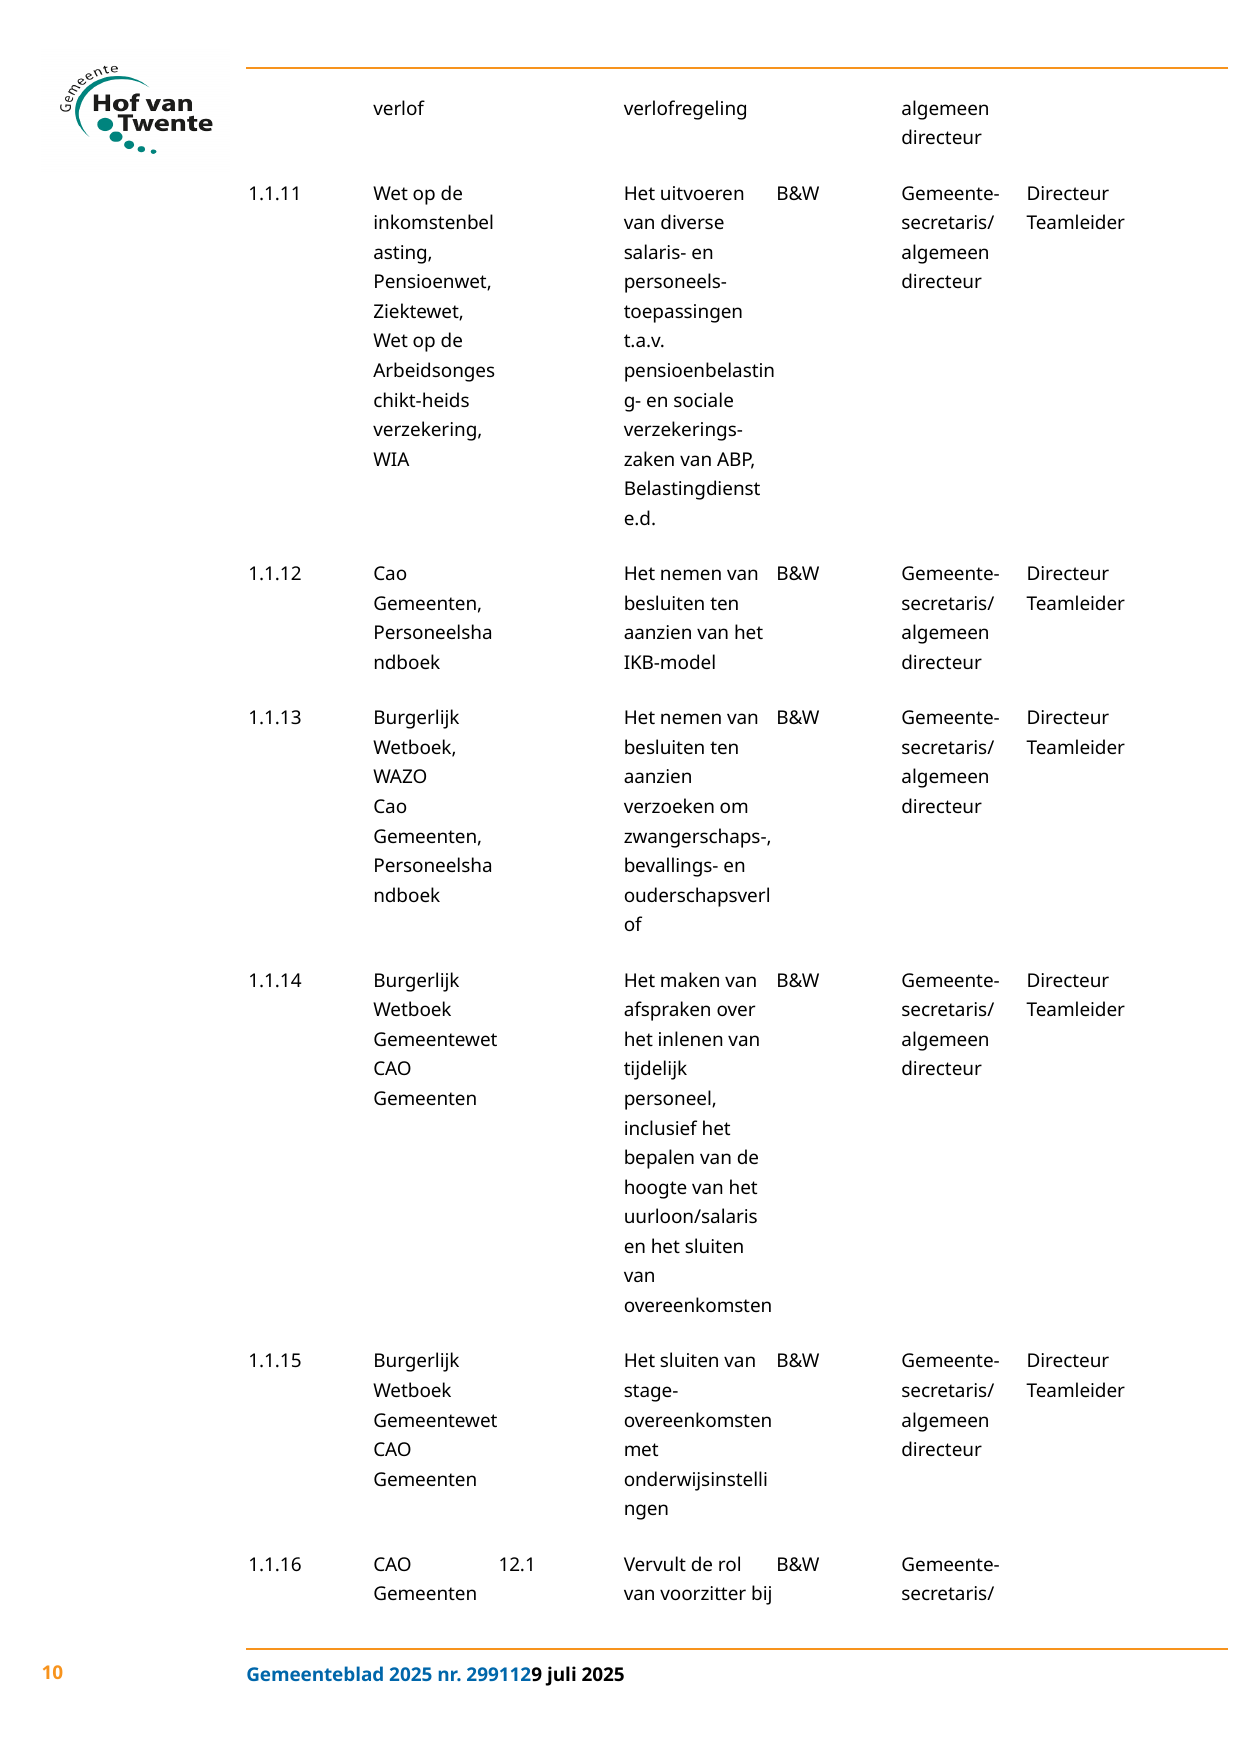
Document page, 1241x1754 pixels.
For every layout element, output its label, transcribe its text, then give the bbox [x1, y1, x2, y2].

table_cell [498, 705, 623, 967]
table_cell 1.1.12 [248, 560, 373, 704]
table_cell Gemeente- secretaris/ algemeen directeur [901, 180, 1026, 560]
table_cell [498, 180, 623, 560]
table_cell Burgerlijk Wetboek Gemeentewet CAO Gemeenten [373, 1348, 498, 1551]
table_cell Burgerlijk Wetboek Gemeentewet CAO Gemeenten [373, 967, 498, 1348]
table_cell Het nemen van besluiten ten aanzien van het IKB-model [624, 560, 776, 704]
table_cell Gemeente- secretaris/ algemeen directeur [901, 705, 1026, 967]
table_cell [1026, 95, 1152, 180]
table_cell Het maken van afspraken over het inlenen van tijdelijk personeel, inclusief het bepalen van de hoogte van het uurloon/salaris en het sluiten van overeenkomsten [624, 967, 776, 1348]
table_cell Gemeente- secretaris/ algemeen directeur [901, 1348, 1026, 1551]
table_cell 1.1.14 [248, 967, 373, 1348]
table_cell Burgerlijk Wetboek, WAZO Cao Gemeenten, Personeelshandboek [373, 705, 498, 967]
table_cell Directeur Teamleider [1026, 180, 1152, 560]
picture [41, 47, 231, 172]
table_cell CAO Gemeenten [373, 1551, 498, 1606]
table_cell 1.1.11 [248, 180, 373, 560]
table_cell B&W [776, 560, 901, 704]
table_cell B&W [776, 705, 901, 967]
table_cell [498, 1348, 623, 1551]
table_cell [776, 95, 901, 180]
table_cell Directeur Teamleider [1026, 705, 1152, 967]
table_cell 1.1.13 [248, 705, 373, 967]
table_cell Cao Gemeenten, Personeelshandboek [373, 560, 498, 704]
table_cell verlof [373, 95, 498, 180]
table_cell Het nemen van besluiten ten aanzien verzoeken om zwangerschaps-, bevallings- en ouderschapsverlof [624, 705, 776, 967]
table_cell B&W [776, 1551, 901, 1606]
table_cell Directeur Teamleider [1026, 1348, 1152, 1551]
table_cell 1.1.16 [248, 1551, 373, 1606]
table_cell Gemeente- secretaris/ algemeen directeur [901, 967, 1026, 1348]
table_cell Vervult de rol van voorzitter bij [624, 1551, 776, 1606]
table_cell [498, 95, 623, 180]
table_cell Directeur Teamleider [1026, 967, 1152, 1348]
table_cell algemeen directeur [901, 95, 1026, 180]
table_cell verlofregeling [624, 95, 776, 180]
table_cell Directeur Teamleider [1026, 560, 1152, 704]
table_cell B&W [776, 180, 901, 560]
table_cell 12.1 [498, 1551, 623, 1606]
table_cell Gemeente-secretaris/ [901, 1551, 1026, 1606]
table_cell [498, 967, 623, 1348]
table_cell Wet op de inkomstenbelasting, Pensioenwet, Ziektewet, Wet op de Arbeidsongeschikt-heids verzekering, WIA [373, 180, 498, 560]
table_cell 1.1.15 [248, 1348, 373, 1551]
table_cell [1026, 1551, 1152, 1606]
table_cell Gemeente- secretaris/ algemeen directeur [901, 560, 1026, 704]
table_cell B&W [776, 1348, 901, 1551]
table_cell Het sluiten van stage-overeenkomsten met onderwijsinstellingen [624, 1348, 776, 1551]
table_cell [248, 95, 373, 180]
table_cell B&W [776, 967, 901, 1348]
table_cell [498, 560, 623, 704]
table_cell Het uitvoeren van diverse salaris- en personeels-toepassingen t.a.v. pensioenbelasting- en sociale verzekerings-zaken van ABP, Belastingdienst e.d. [624, 180, 776, 560]
